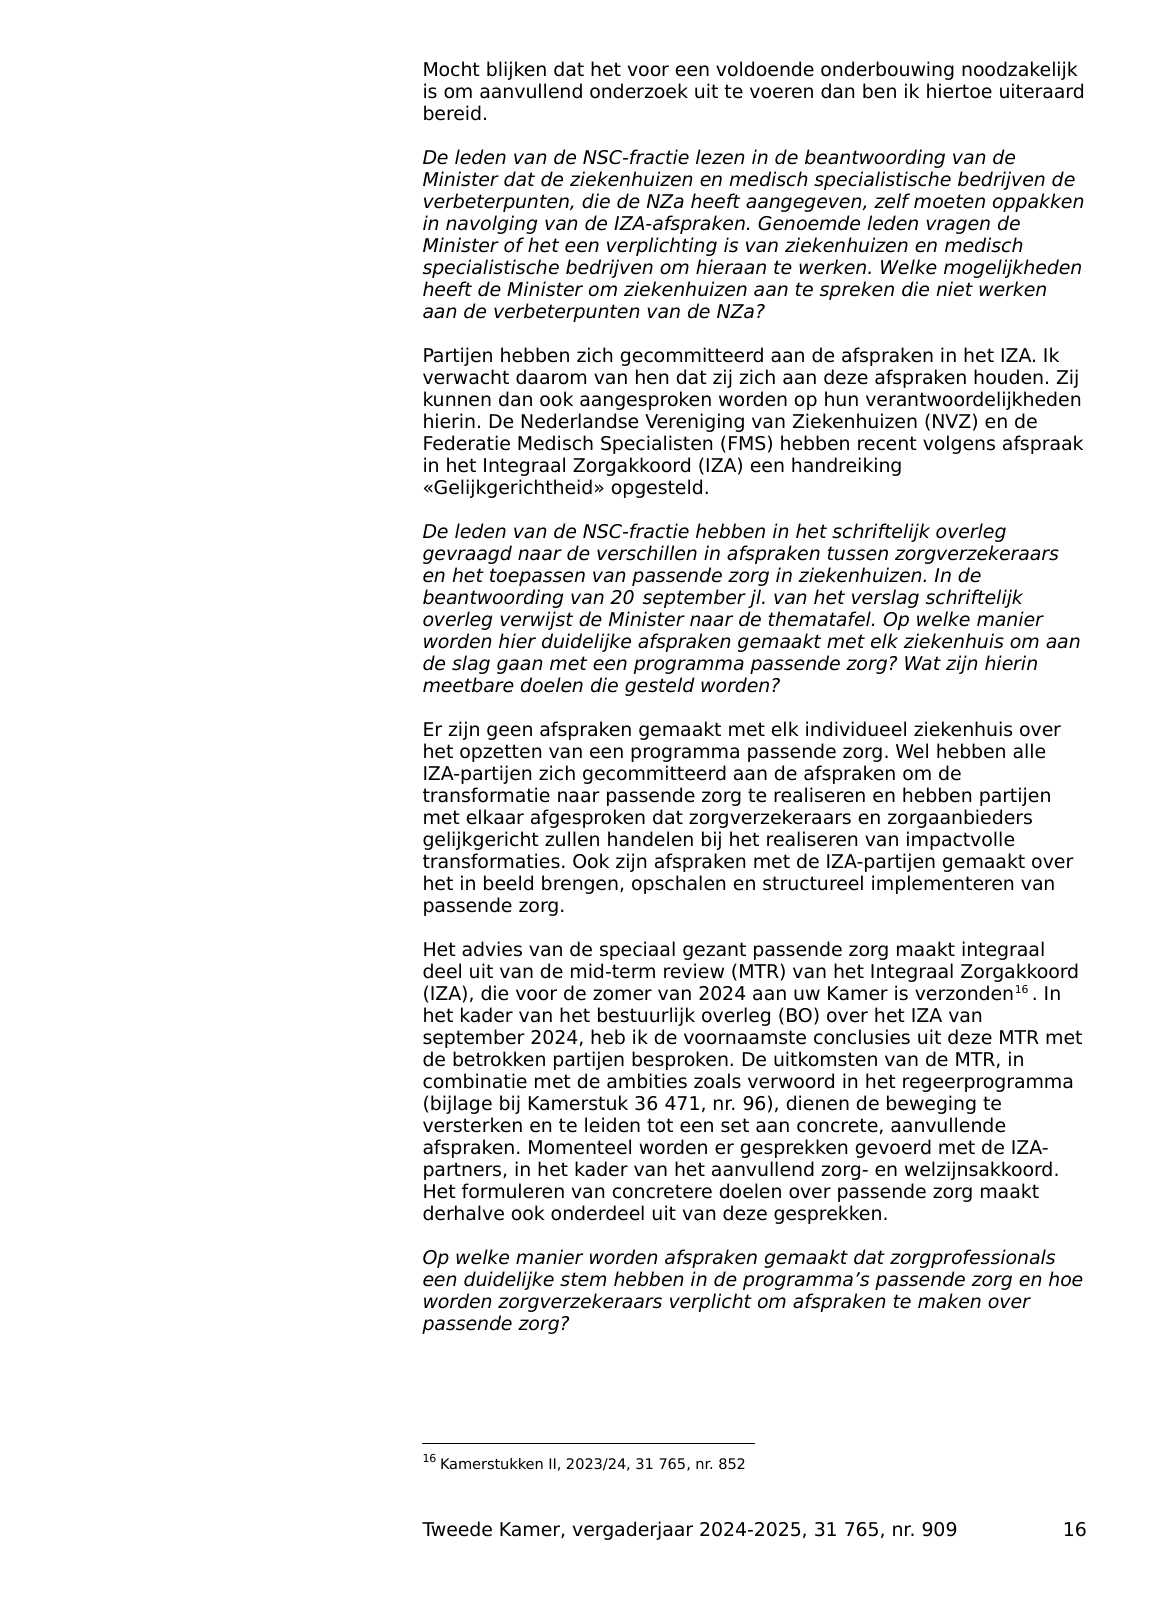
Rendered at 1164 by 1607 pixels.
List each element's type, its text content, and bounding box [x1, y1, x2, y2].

text De leden van de NSC-fractie lezen in de beantwoording van de Minister dat de ziekenhuizen en medisch specialistische bedrijven de verbeterpunten, die de NZa heeft aangegeven, zelf moeten oppakken in navolging van de IZA-afspraken. Genoemde leden vragen de Minister of het een verplichting is van ziekenhuizen en medisch specialistische bedrijven om hieraan te werken. Welke mogelijkheden heeft de Minister om ziekenhuizen aan te spreken die niet werken aan de verbeterpunten van de NZa? [422, 147, 1087, 323]
text De leden van de NSC-fractie hebben in het schriftelijk overleg gevraagd naar de verschillen in afspraken tussen zorgverzekeraars en het toepassen van passende zorg in ziekenhuizen. In de beantwoording van 20 september jl. van het verslag schriftelijk overleg verwijst de Minister naar de thematafel. Op welke manier worden hier duidelijke afspraken gemaakt met elk ziekenhuis om aan de slag gaan met een programma passende zorg? Wat zijn hierin meetbare doelen die gesteld worden? [422, 521, 1087, 697]
text Er zijn geen afspraken gemaakt met elk individueel ziekenhuis over het opzetten van een programma passende zorg. Wel hebben alle IZA-partijen zich gecommitteerd aan de afspraken om de transformatie naar passende zorg te realiseren en hebben partijen met elkaar afgesproken dat zorgverzekeraars en zorgaanbieders gelijkgericht zullen handelen bij het realiseren van impactvolle transformaties. Ook zijn afspraken met de IZA-partijen gemaakt over het in beeld brengen, opschalen en structureel implementeren van passende zorg. [422, 719, 1087, 917]
text Het advies van de speciaal gezant passende zorg maakt integraal deel uit van de mid-term review (MTR) van het Integraal Zorgakkoord (IZA), die voor de zomer van 2024 aan uw Kamer is verzonden. In het kader van het bestuurlijk overleg (BO) over het IZA van september 2024, heb ik de voornaamste conclusies uit deze MTR met de betrokken partijen besproken. De uitkomsten van de MTR, in combinatie met de ambities zoals verwoord in het regeerprogramma (bijlage bij Kamerstuk 36 471, nr. 96), dienen de beweging te versterken en te leiden tot een set aan concrete, aanvullende afspraken. Momenteel worden er gesprekken gevoerd met de IZA-partners, in het kader van het aanvullend zorg- en welzijnsakkoord. Het formuleren van concretere doelen over passende zorg maakt derhalve ook onderdeel uit van deze gesprekken. [422, 939, 1087, 1225]
text Partijen hebben zich gecommitteerd aan de afspraken in het IZA. Ik verwacht daarom van hen dat zij zich aan deze afspraken houden. Zij kunnen dan ook aangesproken worden op hun verantwoordelijkheden hierin. De Nederlandse Vereniging van Ziekenhuizen (NVZ) en de Federatie Medisch Specialisten (FMS) hebben recent volgens afspraak in het Integraal Zorgakkoord (IZA) een handreiking «Gelijkgerichtheid» opgesteld. [422, 345, 1087, 499]
text Op welke manier worden afspraken gemaakt dat zorgprofessionals een duidelijke stem hebben in de programma’s passende zorg en hoe worden zorgverzekeraars verplicht om afspraken te maken over passende zorg? [422, 1247, 1087, 1335]
text Mocht blijken dat het voor een voldoende onderbouwing noodzakelijk is om aanvullend onderzoek uit te voeren dan ben ik hiertoe uiteraard bereid. [422, 59, 1087, 125]
text Kamerstukken II, 2023/24, 31 765, nr. 852 [422, 1452, 1087, 1474]
